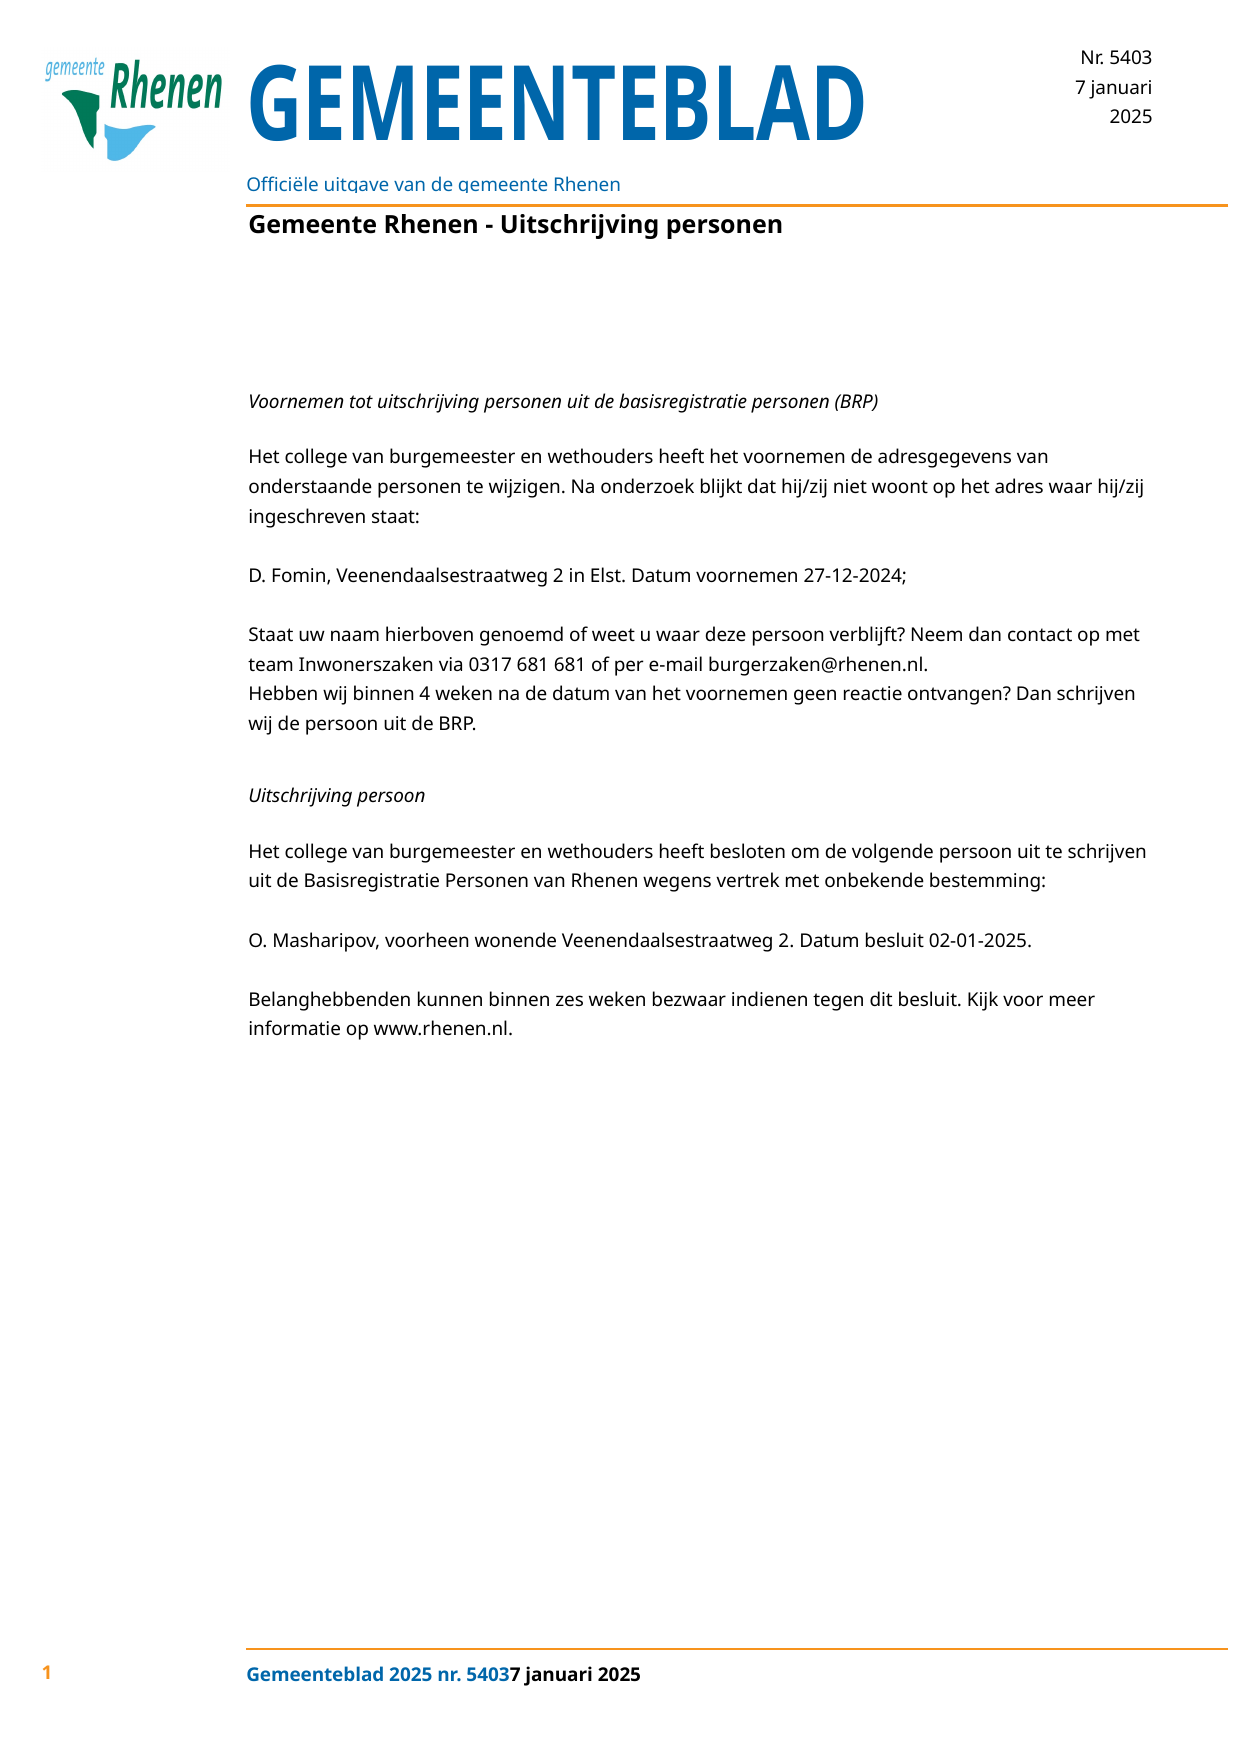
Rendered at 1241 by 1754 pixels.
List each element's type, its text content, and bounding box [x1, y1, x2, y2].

text Uitschrijving persoon [248, 783, 1152, 808]
text Staat uw naam hierboven genoemd of weet u waar deze persoon verblijft? Neem dan contact op met team Inwonerszaken via 0317 681 681 of per e-mail burgerzaken@rhenen.nl. [248, 621, 1152, 677]
text D. Fomin, Veenendaalsestraatweg 2 in Elst. Datum voornemen 27-12-2024; [248, 562, 1152, 588]
text Gemeente Rhenen - Uitschrijving personen [248, 207, 1152, 241]
text Belanghebbenden kunnen binnen zes weken bezwaar indienen tegen dit besluit. Kijk voor meer informatie op www.rhenen.nl. [248, 986, 1152, 1041]
picture [41, 47, 231, 172]
text O. Masharipov, voorheen wonende Veenendaalsestraatweg 2. Datum besluit 02-01-2025. [248, 927, 1152, 952]
text Hebben wij binnen 4 weken na de datum van het voornemen geen reactie ontvangen? Dan schrijven wij de persoon uit de BRP. [248, 680, 1152, 736]
text Het college van burgemeester en wethouders heeft besloten om de volgende persoon uit te schrijven uit de Basisregistratie Personen van Rhenen wegens vertrek met onbekende bestemming: [248, 838, 1152, 893]
text Het college van burgemeester en wethouders heeft het voornemen de adresgegevens van onderstaande personen te wijzigen. Na onderzoek blijkt dat hij/zij niet woont op het adres waar hij/zij ingeschreven staat: [248, 444, 1152, 529]
text Voornemen tot uitschrijving personen uit de basisregistratie personen (BRP) [248, 388, 1152, 414]
